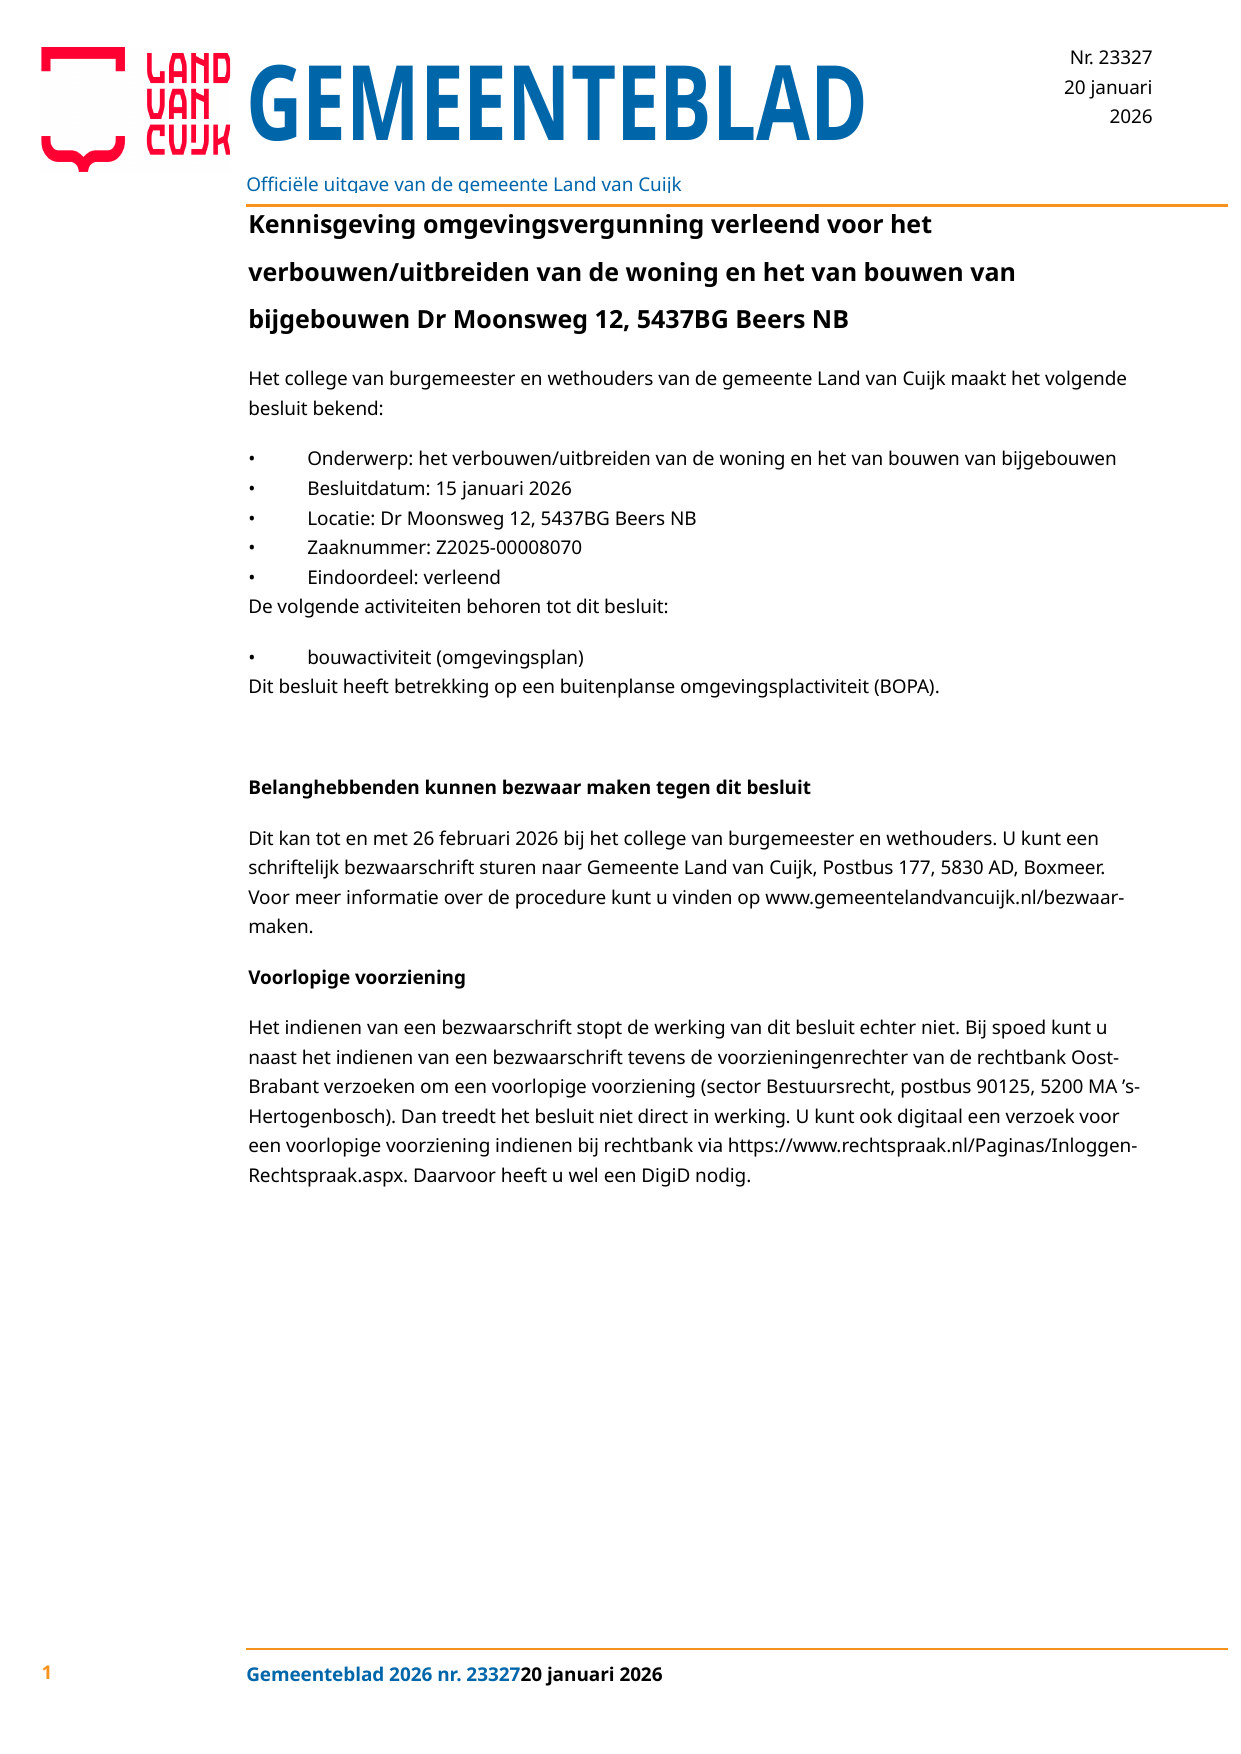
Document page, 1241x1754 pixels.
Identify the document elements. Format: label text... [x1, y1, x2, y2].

text Voorlopige voorziening [248, 964, 1152, 989]
list Locatie: Dr Moonsweg 12, 5437BG Beers NB [248, 505, 1152, 530]
picture [41, 47, 231, 172]
list bouwactiviteit (omgevingsplan) [248, 644, 1152, 669]
list Eindoordeel: verleend [248, 564, 1152, 589]
list Onderwerp: het verbouwen/uitbreiden van de woning en het van bouwen van bijgebouwen [248, 446, 1152, 471]
text Het college van burgemeester en wethouders van de gemeente Land van Cuijk maakt het volgende besluit bekend: [248, 366, 1152, 421]
text Dit kan tot en met 26 februari 2026 bij het college van burgemeester en wethouders. U kunt een schriftelijk bezwaarschrift sturen naar Gemeente Land van Cuijk, Postbus 177, 5830 AD, Boxmeer. Voor meer informatie over de procedure kunt u vinden op www.gemeentelandvancuijk.nl/bezwaar-maken. [248, 825, 1152, 939]
text Kennisgeving omgevingsvergunning verleend voor het verbouwen/uitbreiden van de woning en het van bouwen van bijgebouwen Dr Moonsweg 12, 5437BG Beers NB [248, 207, 1152, 336]
list Besluitdatum: 15 januari 2026 [248, 475, 1152, 501]
text Belanghebbenden kunnen bezwaar maken tegen dit besluit [248, 774, 1152, 800]
text De volgende activiteiten behoren tot dit besluit: [248, 593, 1152, 619]
list Zaaknummer: Z2025-00008070 [248, 534, 1152, 560]
text Dit besluit heeft betrekking op een buitenplanse omgevingsplactiviteit (BOPA). [248, 673, 1152, 699]
text Het indienen van een bezwaarschrift stopt de werking van dit besluit echter niet. Bij spoed kunt u naast het indienen van een bezwaarschrift tevens de voorzieningenrechter van de rechtbank Oost-Brabant verzoeken om een voorlopige voorziening (sector Bestuursrecht, postbus 90125, 5200 MA ’s-Hertogenbosch). Dan treedt het besluit niet direct in werking. U kunt ook digitaal een verzoek voor een voorlopige voorziening indienen bij rechtbank via https://www.rechtspraak.nl/Paginas/Inloggen-Rechtspraak.aspx. Daarvoor heeft u wel een DigiD nodig. [248, 1014, 1152, 1188]
